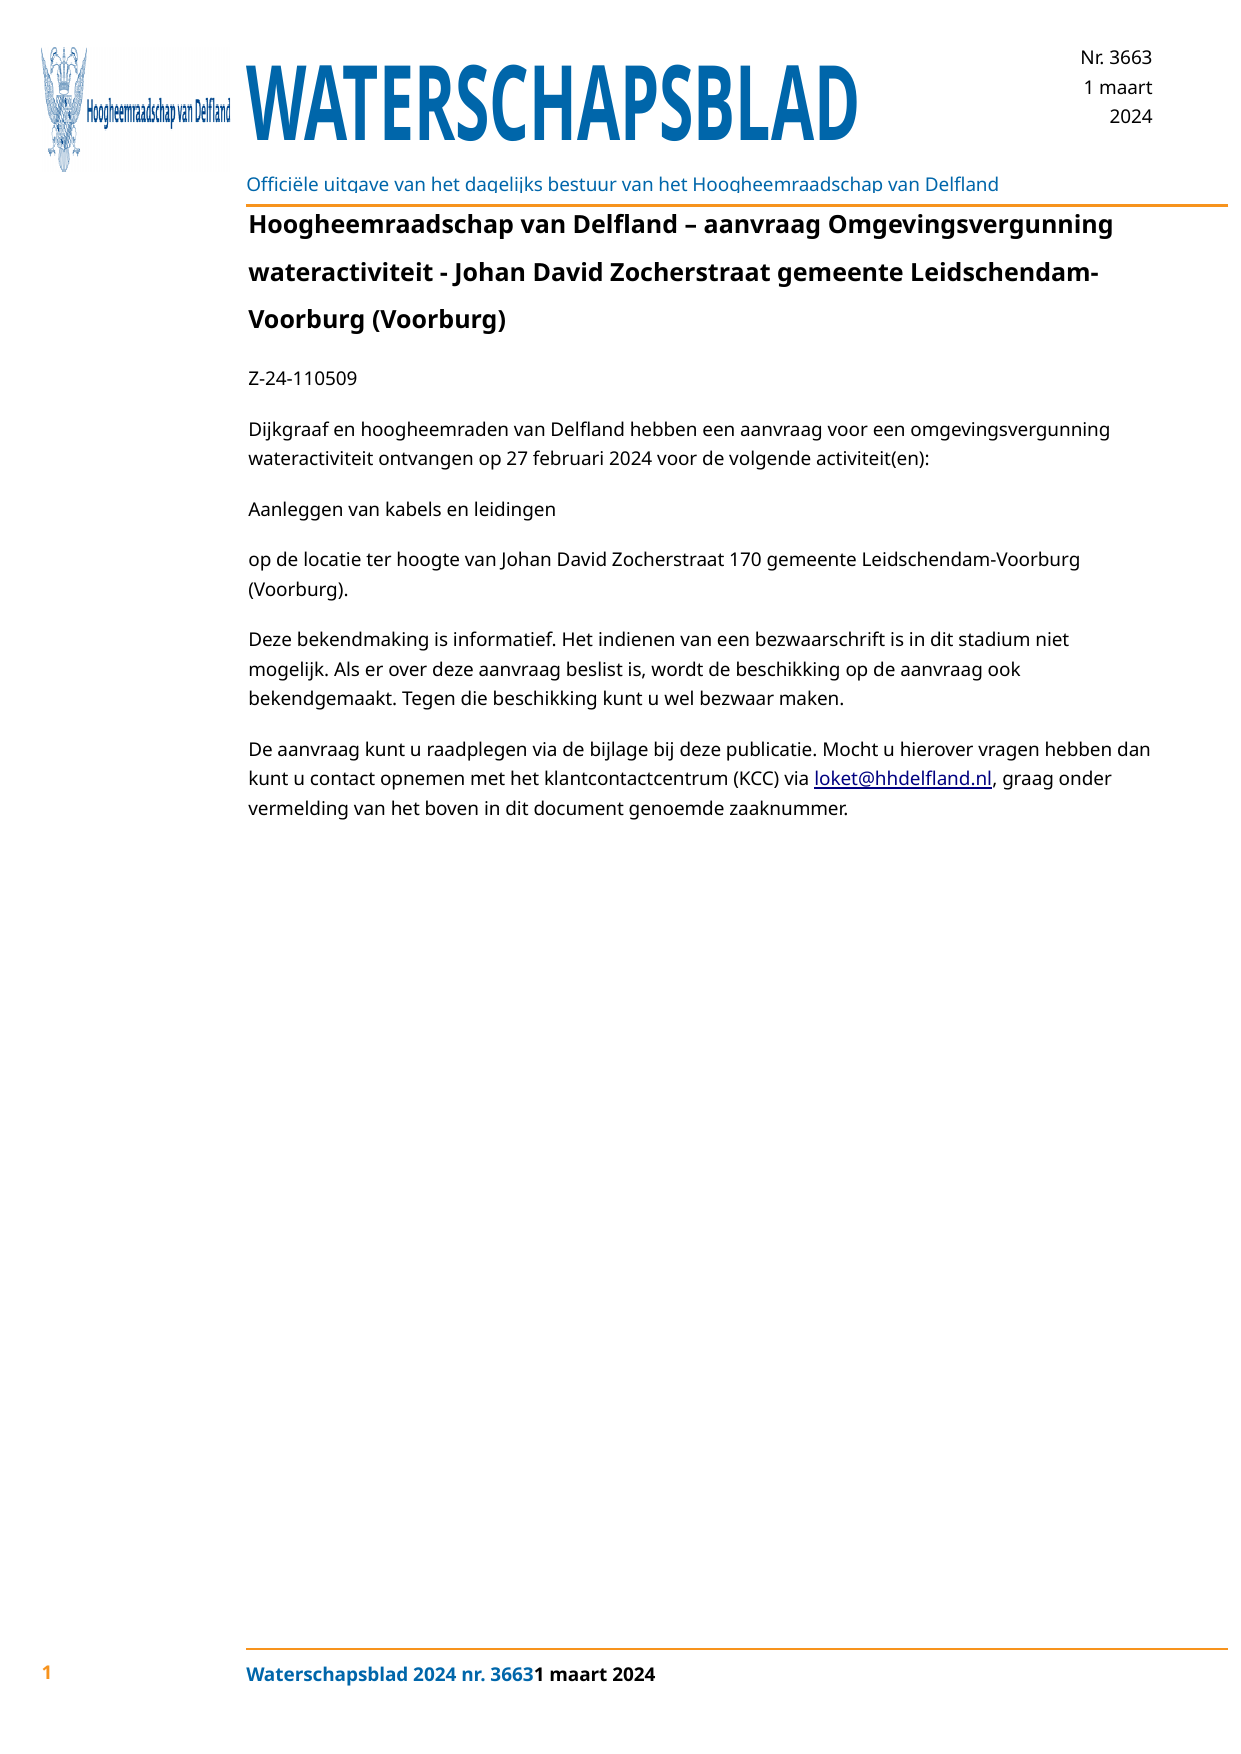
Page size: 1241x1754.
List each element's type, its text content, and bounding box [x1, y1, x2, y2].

text Aanleggen van kabels en leidingen [248, 496, 1152, 522]
text Dijkgraaf en hoogheemraden van Delfland hebben een aanvraag voor een omgevingsvergunning wateractiviteit ontvangen op 27 februari 2024 voor de volgende activiteit(en): [248, 416, 1152, 471]
text De aanvraag kunt u raadplegen via de bijlage bij deze publicatie. Mocht u hierover vragen hebben dan kunt u contact opnemen met het klantcontactcentrum (KCC) via loket@hhdelfland.nl, graag onder vermelding van het boven in dit document genoemde zaaknummer. [248, 736, 1152, 821]
picture [41, 47, 231, 172]
text Deze bekendmaking is informatief. Het indienen van een bezwaarschrift is in dit stadium niet mogelijk. Als er over deze aanvraag beslist is, wordt de beschikking op de aanvraag ook bekendgemaakt. Tegen die beschikking kunt u wel bezwaar maken. [248, 626, 1152, 711]
text op de locatie ter hoogte van Johan David Zocherstraat 170 gemeente Leidschendam-Voorburg (Voorburg). [248, 546, 1152, 602]
text Hoogheemraadschap van Delfland – aanvraag Omgevingsvergunning wateractiviteit - Johan David Zocherstraat gemeente Leidschendam-Voorburg (Voorburg) [248, 207, 1152, 336]
text Z-24-110509 [248, 366, 1152, 391]
